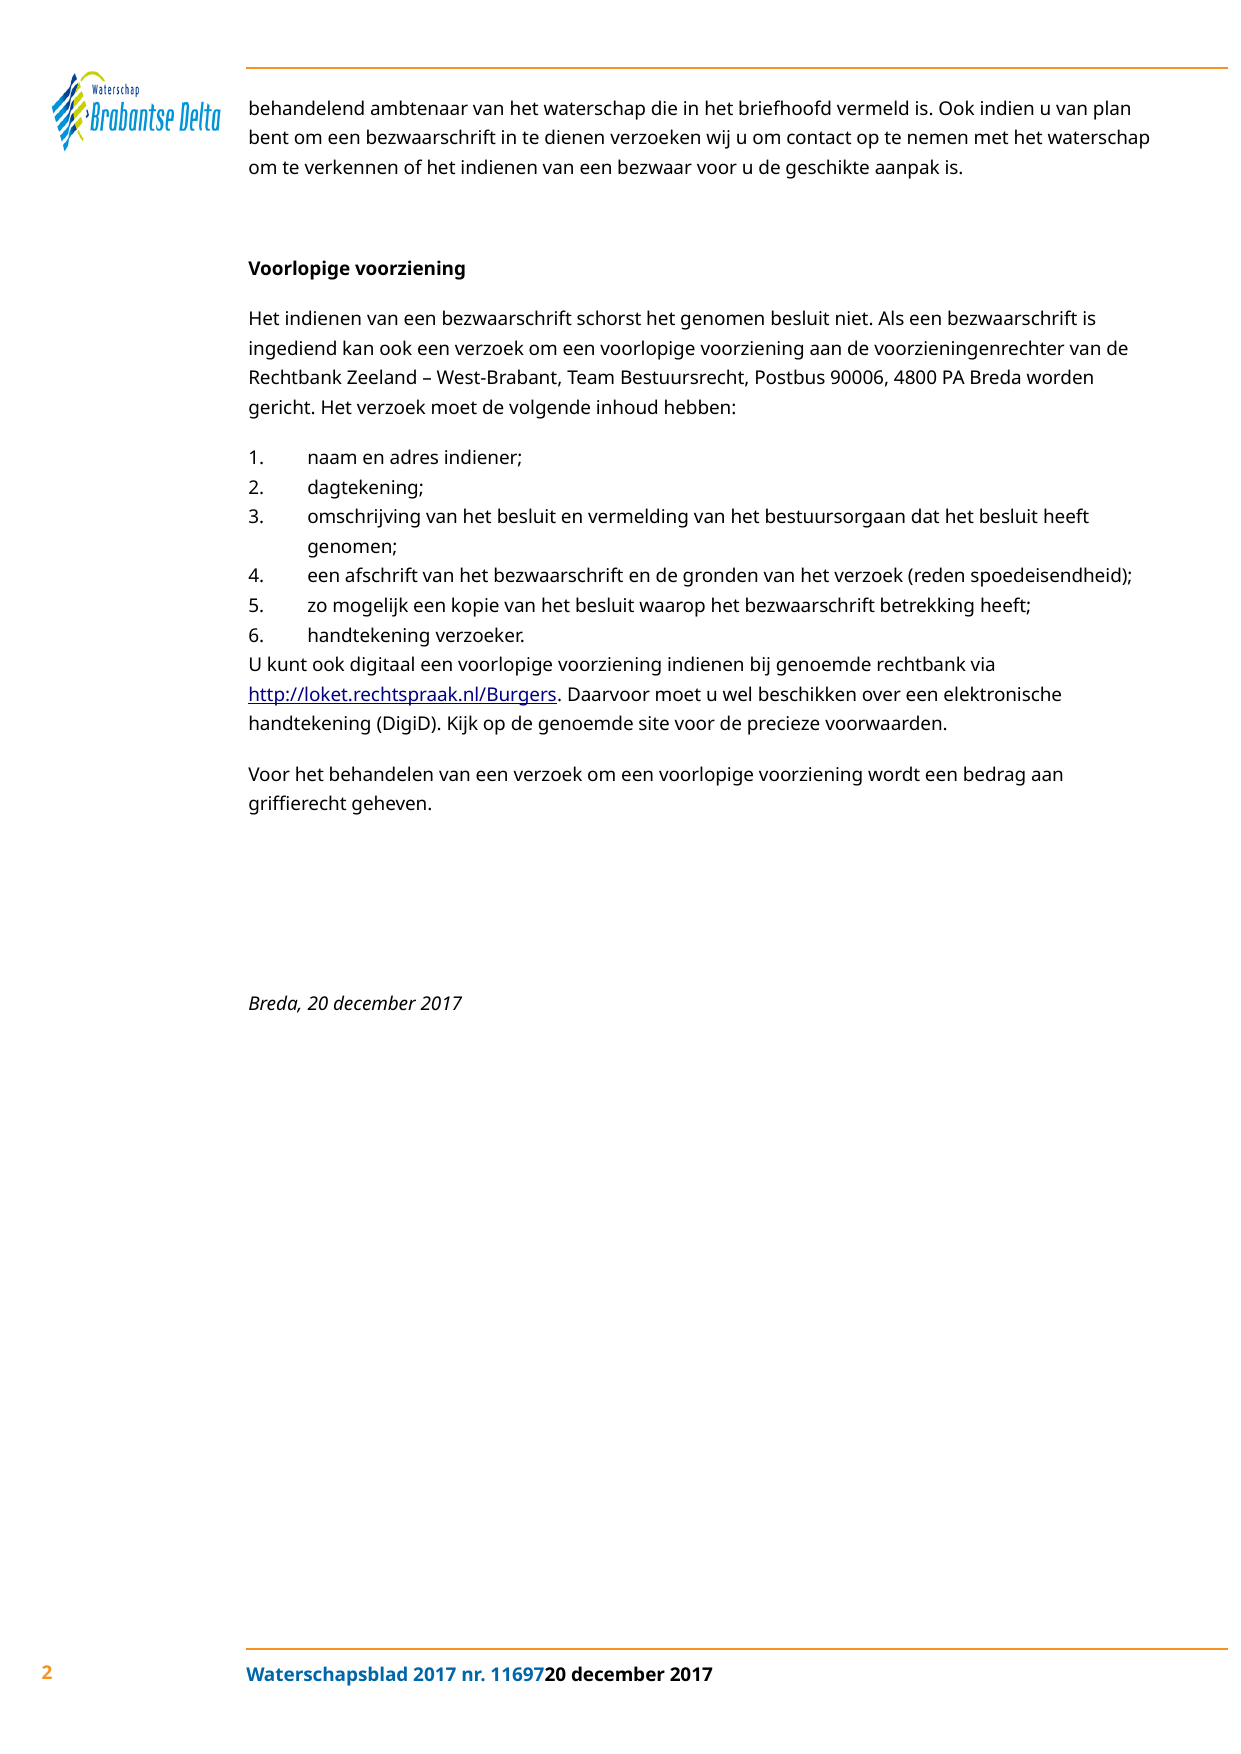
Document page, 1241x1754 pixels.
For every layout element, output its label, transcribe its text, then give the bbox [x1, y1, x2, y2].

text Breda, 20 december 2017 [248, 990, 1152, 1015]
list omschrijving van het besluit en vermelding van het bestuursorgaan dat het besluit heeft genomen; [248, 503, 1152, 559]
list een afschrift van het bezwaarschrift en de gronden van het verzoek (reden spoedeisendheid); [248, 563, 1152, 588]
list naam en adres indiener; [248, 444, 1152, 470]
picture [41, 47, 231, 172]
list dagtekening; [248, 474, 1152, 500]
text behandelend ambtenaar van het waterschap die in het briefhoofd vermeld is. Ook indien u van plan bent om een bezwaarschrift in te dienen verzoeken wij u om contact op te nemen met het waterschap om te verkennen of het indienen van een bezwaar voor u de geschikte aanpak is. [248, 95, 1152, 180]
text U kunt ook digitaal een voorlopige voorziening indienen bij genoemde rechtbank via http://loket.rechtspraak.nl/Burgers. Daarvoor moet u wel beschikken over een elektronische handtekening (DigiD). Kijk op de genoemde site voor de precieze voorwaarden. [248, 651, 1152, 736]
list handtekening verzoeker. [248, 622, 1152, 648]
list zo mogelijk een kopie van het besluit waarop het bezwaarschrift betrekking heeft; [248, 592, 1152, 618]
text Het indienen van een bezwaarschrift schorst het genomen besluit niet. Als een bezwaarschrift is ingediend kan ook een verzoek om een voorlopige voorziening aan de voorzieningenrechter van de Rechtbank Zeeland – West-Brabant, Team Bestuursrecht, Postbus 90006, 4800 PA Breda worden gericht. Het verzoek moet de volgende inhoud hebben: [248, 305, 1152, 420]
text Voorlopige voorziening [248, 255, 1152, 281]
text Voor het behandelen van een verzoek om een voorlopige voorziening wordt een bedrag aan griffierecht geheven. [248, 761, 1152, 816]
